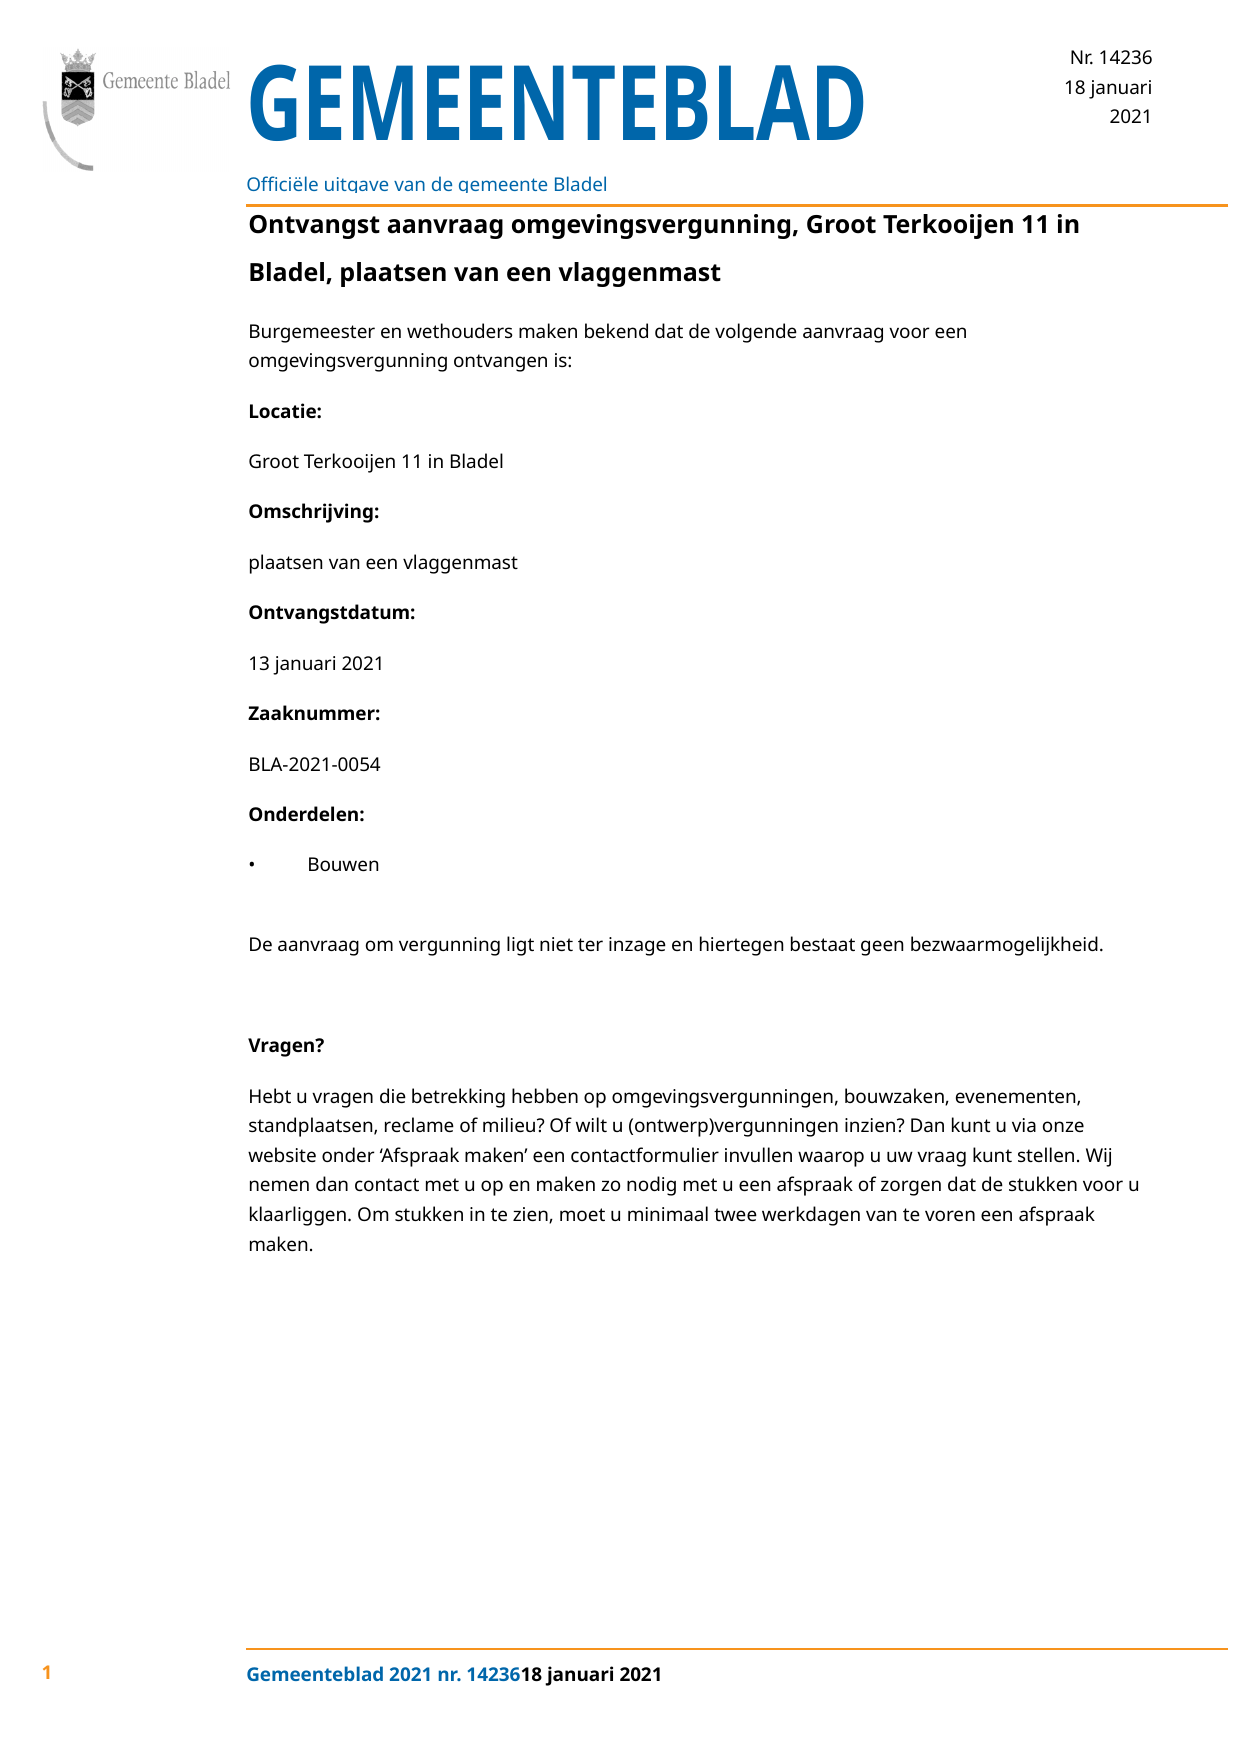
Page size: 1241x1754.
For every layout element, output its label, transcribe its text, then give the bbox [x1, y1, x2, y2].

list Bouwen [248, 852, 1152, 877]
text Locatie: [248, 398, 1152, 424]
text Burgemeester en wethouders maken bekend dat de volgende aanvraag voor een omgevingsvergunning ontvangen is: [248, 318, 1152, 373]
text Onderdelen: [248, 801, 1152, 827]
text Hebt u vragen die betrekking hebben op omgevingsvergunningen, bouwzaken, evenementen, standplaatsen, reclame of milieu? Of wilt u (ontwerp)vergunningen inzien? Dan kunt u via onze website onder ‘Afspraak maken’ een contactformulier invullen waarop u uw vraag kunt stellen. Wij nemen dan contact met u op en maken zo nodig met u een afspraak of zorgen dat de stukken voor u klaarliggen. Om stukken in te zien, moet u minimaal twee werkdagen van te voren een afspraak maken. [248, 1083, 1152, 1257]
text plaatsen van een vlaggenmast [248, 549, 1152, 575]
text 13 januari 2021 [248, 650, 1152, 676]
text BLA-2021-0054 [248, 751, 1152, 777]
text Groot Terkooijen 11 in Bladel [248, 448, 1152, 474]
text Ontvangst aanvraag omgevingsvergunning, Groot Terkooijen 11 in Bladel, plaatsen van een vlaggenmast [248, 207, 1152, 288]
text Zaaknummer: [248, 700, 1152, 726]
picture [41, 47, 231, 172]
text De aanvraag om vergunning ligt niet ter inzage en hiertegen bestaat geen bezwaarmogelijkheid. [248, 932, 1152, 957]
text Vragen? [248, 1032, 1152, 1058]
text Omschrijving: [248, 499, 1152, 524]
text Ontvangstdatum: [248, 599, 1152, 625]
